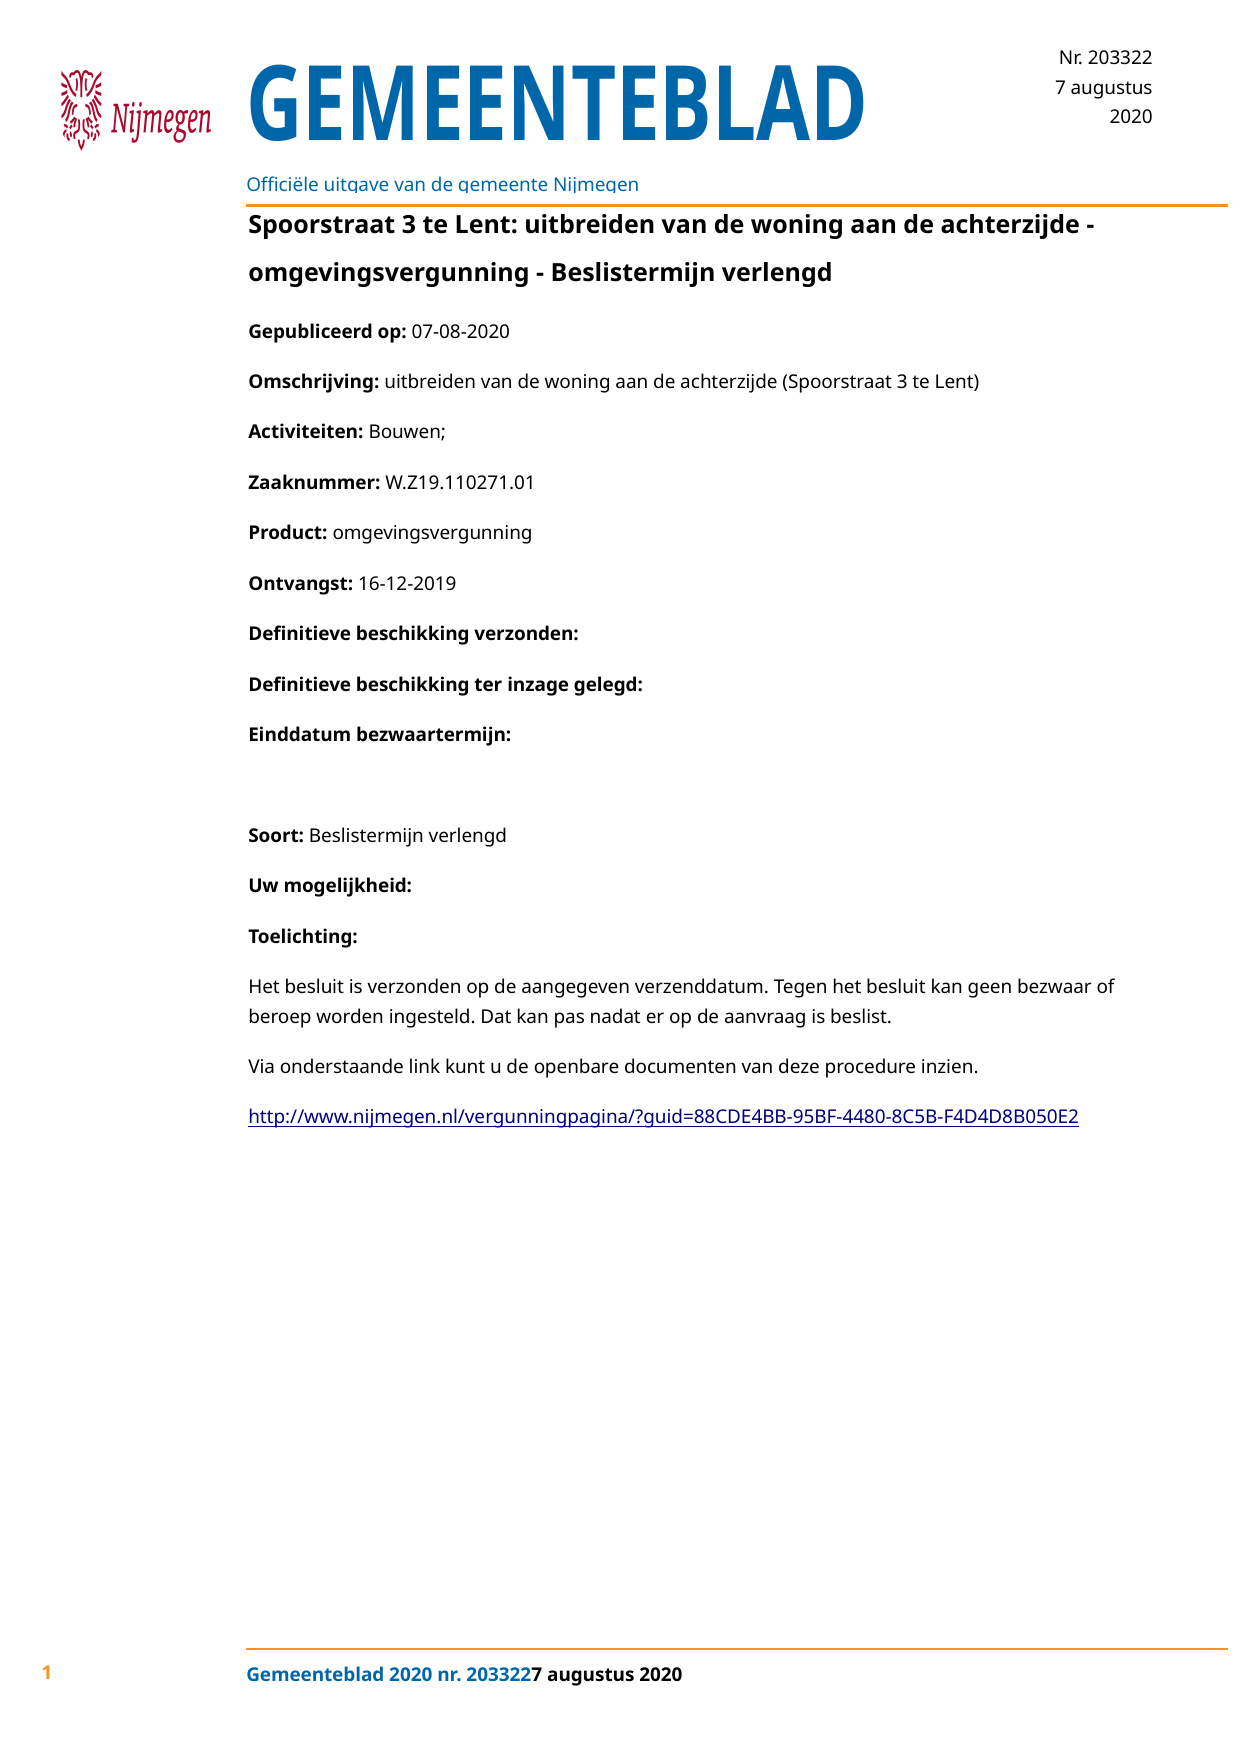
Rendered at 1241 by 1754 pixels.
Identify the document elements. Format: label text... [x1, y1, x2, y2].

text Uw mogelijkheid: [248, 872, 1152, 898]
text Activiteiten: Bouwen; [248, 419, 1152, 444]
text Definitieve beschikking ter inzage gelegd: [248, 671, 1152, 697]
text Einddatum bezwaartermijn: [248, 721, 1152, 747]
text Gepubliceerd op: 07-08-2020 [248, 318, 1152, 344]
text Ontvangst: 16-12-2019 [248, 570, 1152, 596]
text Toelichting: [248, 923, 1152, 949]
text Omschrijving: uitbreiden van de woning aan de achterzijde (Spoorstraat 3 te Lent) [248, 368, 1152, 394]
text Definitieve beschikking verzonden: [248, 620, 1152, 646]
text Product: omgevingsvergunning [248, 519, 1152, 545]
text Spoorstraat 3 te Lent: uitbreiden van de woning aan de achterzijde - omgevingsvergunning - Beslistermijn verlengd [248, 207, 1152, 288]
picture [41, 47, 231, 172]
text Via onderstaande link kunt u de openbare documenten van deze procedure inzien. [248, 1053, 1152, 1079]
text http://www.nijmegen.nl/vergunningpagina/?guid=88CDE4BB-95BF-4480-8C5B-F4D4D8B050E2 [248, 1104, 1152, 1129]
text Zaaknummer: W.Z19.110271.01 [248, 469, 1152, 495]
text Soort: Beslistermijn verlengd [248, 822, 1152, 848]
text Het besluit is verzonden op de aangegeven verzenddatum. Tegen het besluit kan geen bezwaar of beroep worden ingesteld. Dat kan pas nadat er op de aanvraag is beslist. [248, 973, 1152, 1029]
